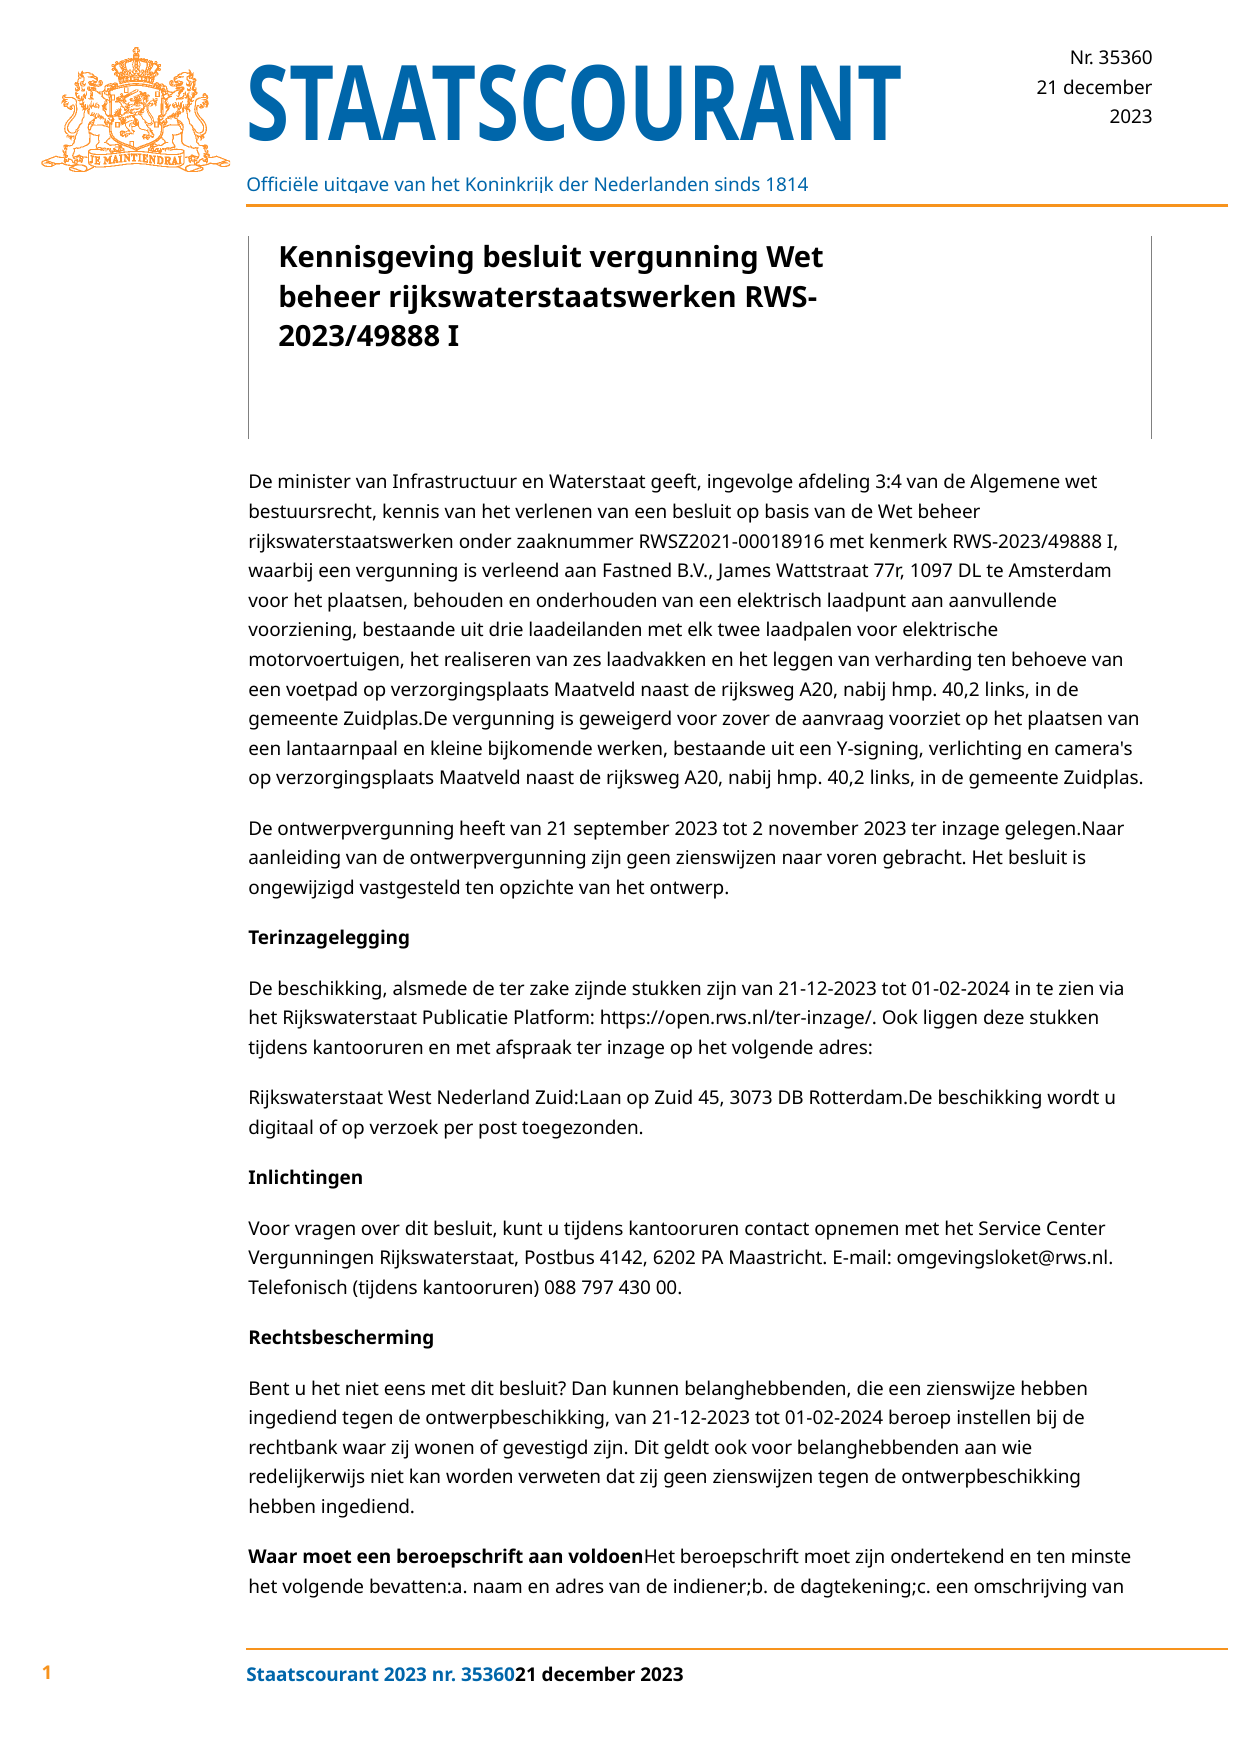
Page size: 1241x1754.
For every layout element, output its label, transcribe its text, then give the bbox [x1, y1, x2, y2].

text De ontwerpvergunning heeft van 21 september 2023 tot 2 november 2023 ter inzage gelegen.Naar aanleiding van de ontwerpvergunning zijn geen zienswijzen naar voren gebracht. Het besluit is ongewijzigd vastgesteld ten opzichte van het ontwerp. [248, 815, 1152, 900]
table_header [850, 236, 912, 413]
text Waar moet een beroepschrift aan voldoenHet beroepschrift moet zijn ondertekend en ten minste het volgende bevatten:a. naam en adres van de indiener;b. de dagtekening;c. een omschrijving van [248, 1544, 1152, 1599]
text Bent u het niet eens met dit besluit? Dan kunnen belanghebbenden, die een zienswijze hebben ingediend tegen de ontwerpbeschikking, van 21-12-2023 tot 01-02-2024 beroep instellen bij de rechtbank waar zij wonen of gevestigd zijn. Dit geldt ook voor belanghebbenden aan wie redelijkerwijs niet kan worden verweten dat zij geen zienswijzen tegen de ontwerpbeschikking hebben ingediend. [248, 1375, 1152, 1519]
table_header Kennisgeving besluit vergunning Wet beheer rijkswaterstaatswerken RWS-2023/49888 I [249, 236, 850, 439]
picture [41, 47, 231, 172]
text De minister van Infrastructuur en Waterstaat geeft, ingevolge afdeling 3:4 van de Algemene wet bestuursrecht, kennis van het verlenen van een besluit op basis van de Wet beheer rijkswaterstaatswerken onder zaaknummer RWSZ2021-00018916 met kenmerk RWS-2023/49888 I, waarbij een vergunning is verleend aan Fastned B.V., James Wattstraat 77r, 1097 DL te Amsterdam voor het plaatsen, behouden en onderhouden van een elektrisch laadpunt aan aanvullende voorziening, bestaande uit drie laadeilanden met elk twee laadpalen voor elektrische motorvoertuigen, het realiseren van zes laadvakken en het leggen van verharding ten behoeve van een voetpad op verzorgingsplaats Maatveld naast de rijksweg A20, nabij hmp. 40,2 links, in de gemeente Zuidplas.De vergunning is geweigerd voor zover de aanvraag voorziet op het plaatsen van een lantaarnpaal en kleine bijkomende werken, bestaande uit een Y-signing, verlichting en camera's op verzorgingsplaats Maatveld naast de rijksweg A20, nabij hmp. 40,2 links, in de gemeente Zuidplas. [248, 469, 1152, 790]
picture [912, 236, 1090, 414]
text De beschikking, alsmede de ter zake zijnde stukken zijn van 21-12-2023 tot 01-02-2024 in te zien via het Rijkswaterstaat Publicatie Platform: https://open.rws.nl/ter-inzage/. Ook liggen deze stukken tijdens kantooruren en met afspraak ter inzage op het volgende adres: [248, 975, 1152, 1060]
text Terinzagelegging [248, 924, 1152, 950]
table_header [850, 414, 1151, 439]
text Voor vragen over dit besluit, kunt u tijdens kantooruren contact opnemen met het Service Center Vergunningen Rijkswaterstaat, Postbus 4142, 6202 PA Maastricht. E-mail: omgevingsloket@rws.nl. Telefonisch (tijdens kantooruren) 088 797 430 00. [248, 1215, 1152, 1300]
text Rijkswaterstaat West Nederland Zuid:Laan op Zuid 45, 3073 DB Rotterdam.De beschikking wordt u digitaal of op verzoek per post toegezonden. [248, 1084, 1152, 1140]
table_header [1090, 236, 1151, 413]
text Inlichtingen [248, 1164, 1152, 1190]
text Rechtsbescherming [248, 1324, 1152, 1350]
